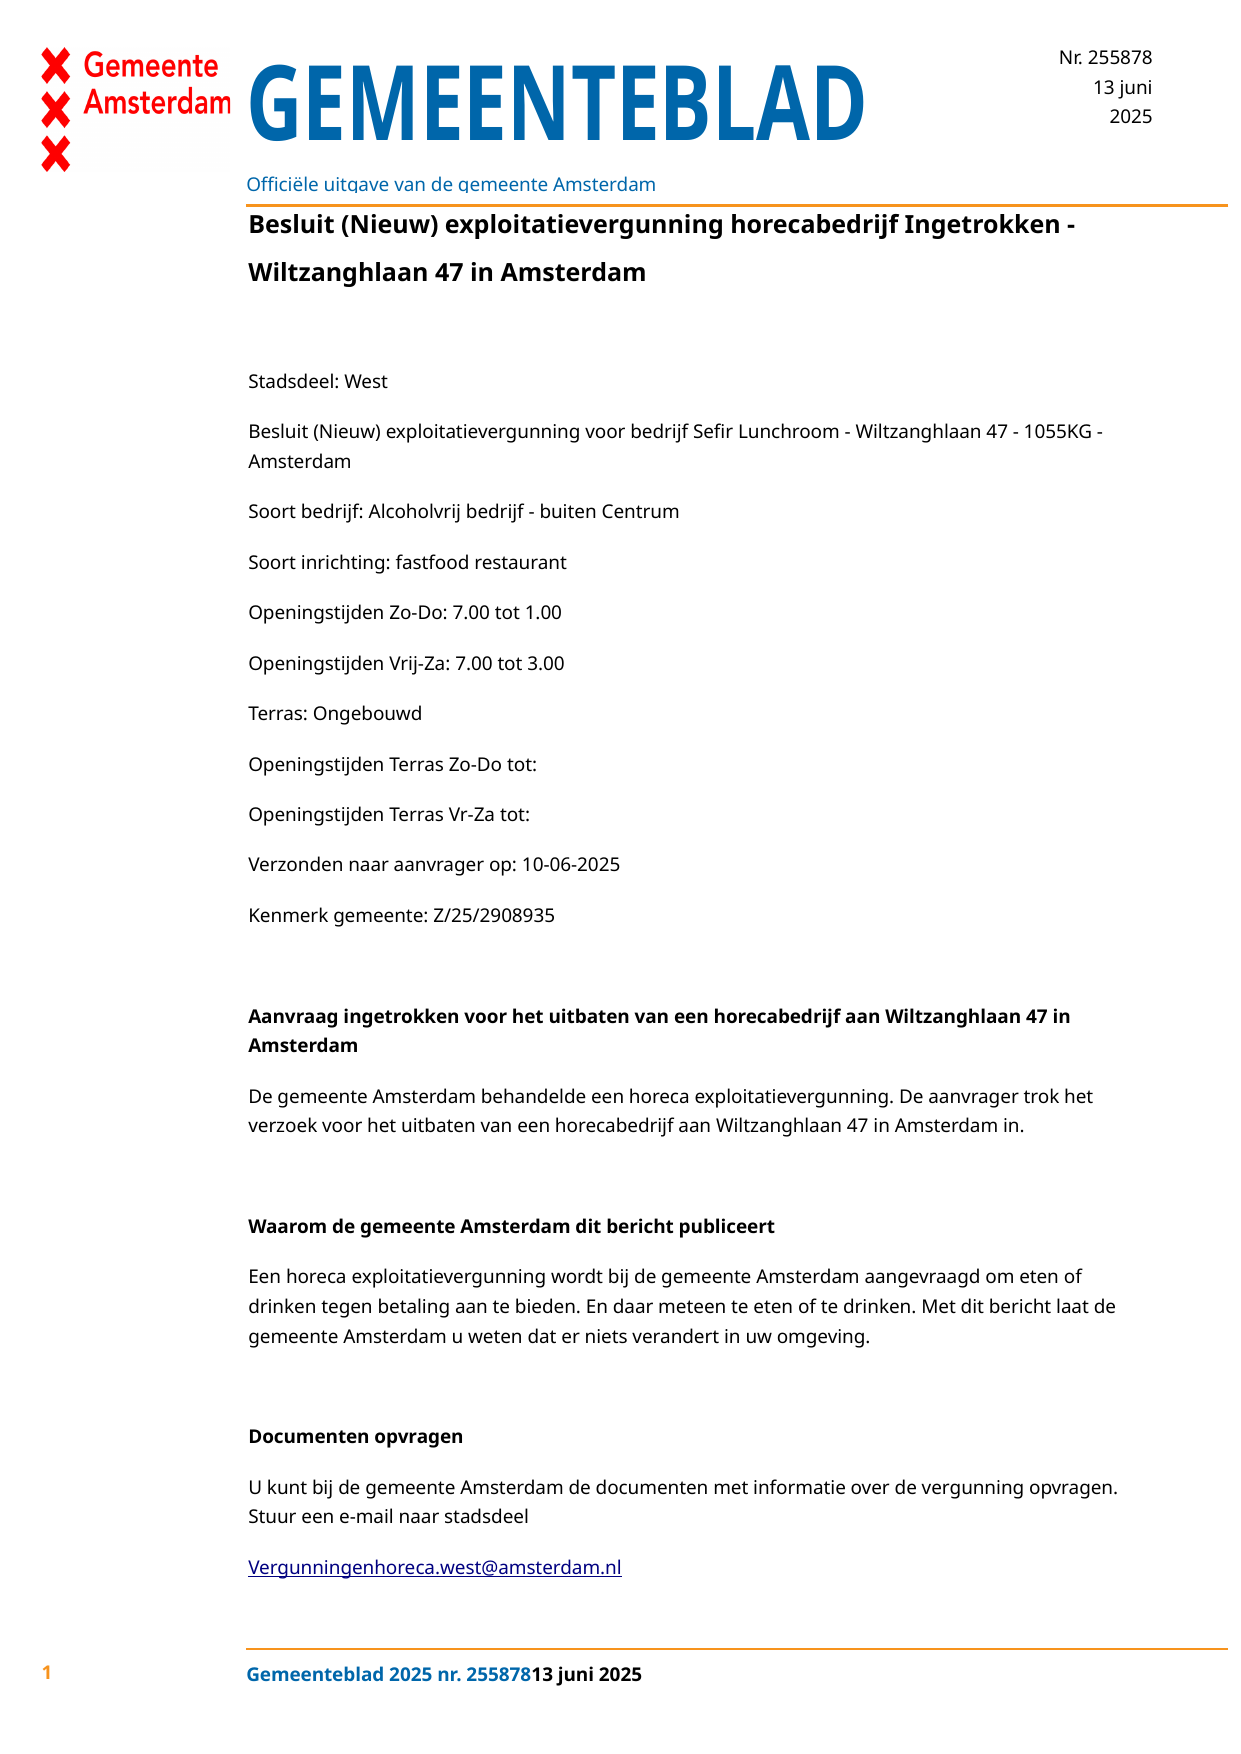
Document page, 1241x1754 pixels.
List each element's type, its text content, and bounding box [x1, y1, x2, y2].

text Documenten opvragen [248, 1424, 1152, 1449]
text Terras: Ongebouwd [248, 700, 1152, 726]
text De gemeente Amsterdam behandelde een horeca exploitatievergunning. De aanvrager trok het verzoek voor het uitbaten van een horecabedrijf aan Wiltzanghlaan 47 in Amsterdam in. [248, 1083, 1152, 1138]
text Openingstijden Terras Zo-Do tot: [248, 751, 1152, 777]
text Openingstijden Terras Vr-Za tot: [248, 801, 1152, 827]
picture [41, 47, 231, 172]
text Aanvraag ingetrokken voor het uitbaten van een horecabedrijf aan Wiltzanghlaan 47 in Amsterdam [248, 1003, 1152, 1058]
text Kenmerk gemeente: Z/25/2908935 [248, 902, 1152, 928]
text Openingstijden Zo-Do: 7.00 tot 1.00 [248, 599, 1152, 625]
text Stadsdeel: West [248, 368, 1152, 394]
text Soort bedrijf: Alcoholvrij bedrijf - buiten Centrum [248, 499, 1152, 524]
text Vergunningenhoreca.west@amsterdam.nl [248, 1554, 1152, 1580]
text Soort inrichting: fastfood restaurant [248, 549, 1152, 575]
text Waarom de gemeente Amsterdam dit bericht publiceert [248, 1213, 1152, 1239]
text U kunt bij de gemeente Amsterdam de documenten met informatie over de vergunning opvragen. Stuur een e-mail naar stadsdeel [248, 1474, 1152, 1529]
text Besluit (Nieuw) exploitatievergunning horecabedrijf Ingetrokken - Wiltzanghlaan 47 in Amsterdam [248, 207, 1152, 288]
text Een horeca exploitatievergunning wordt bij de gemeente Amsterdam aangevraagd om eten of drinken tegen betaling aan te bieden. En daar meteen te eten of te drinken. Met dit bericht laat de gemeente Amsterdam u weten dat er niets verandert in uw omgeving. [248, 1264, 1152, 1349]
text Besluit (Nieuw) exploitatievergunning voor bedrijf Sefir Lunchroom - Wiltzanghlaan 47 - 1055KG - Amsterdam [248, 419, 1152, 474]
text Verzonden naar aanvrager op: 10-06-2025 [248, 852, 1152, 877]
text Openingstijden Vrij-Za: 7.00 tot 3.00 [248, 650, 1152, 676]
